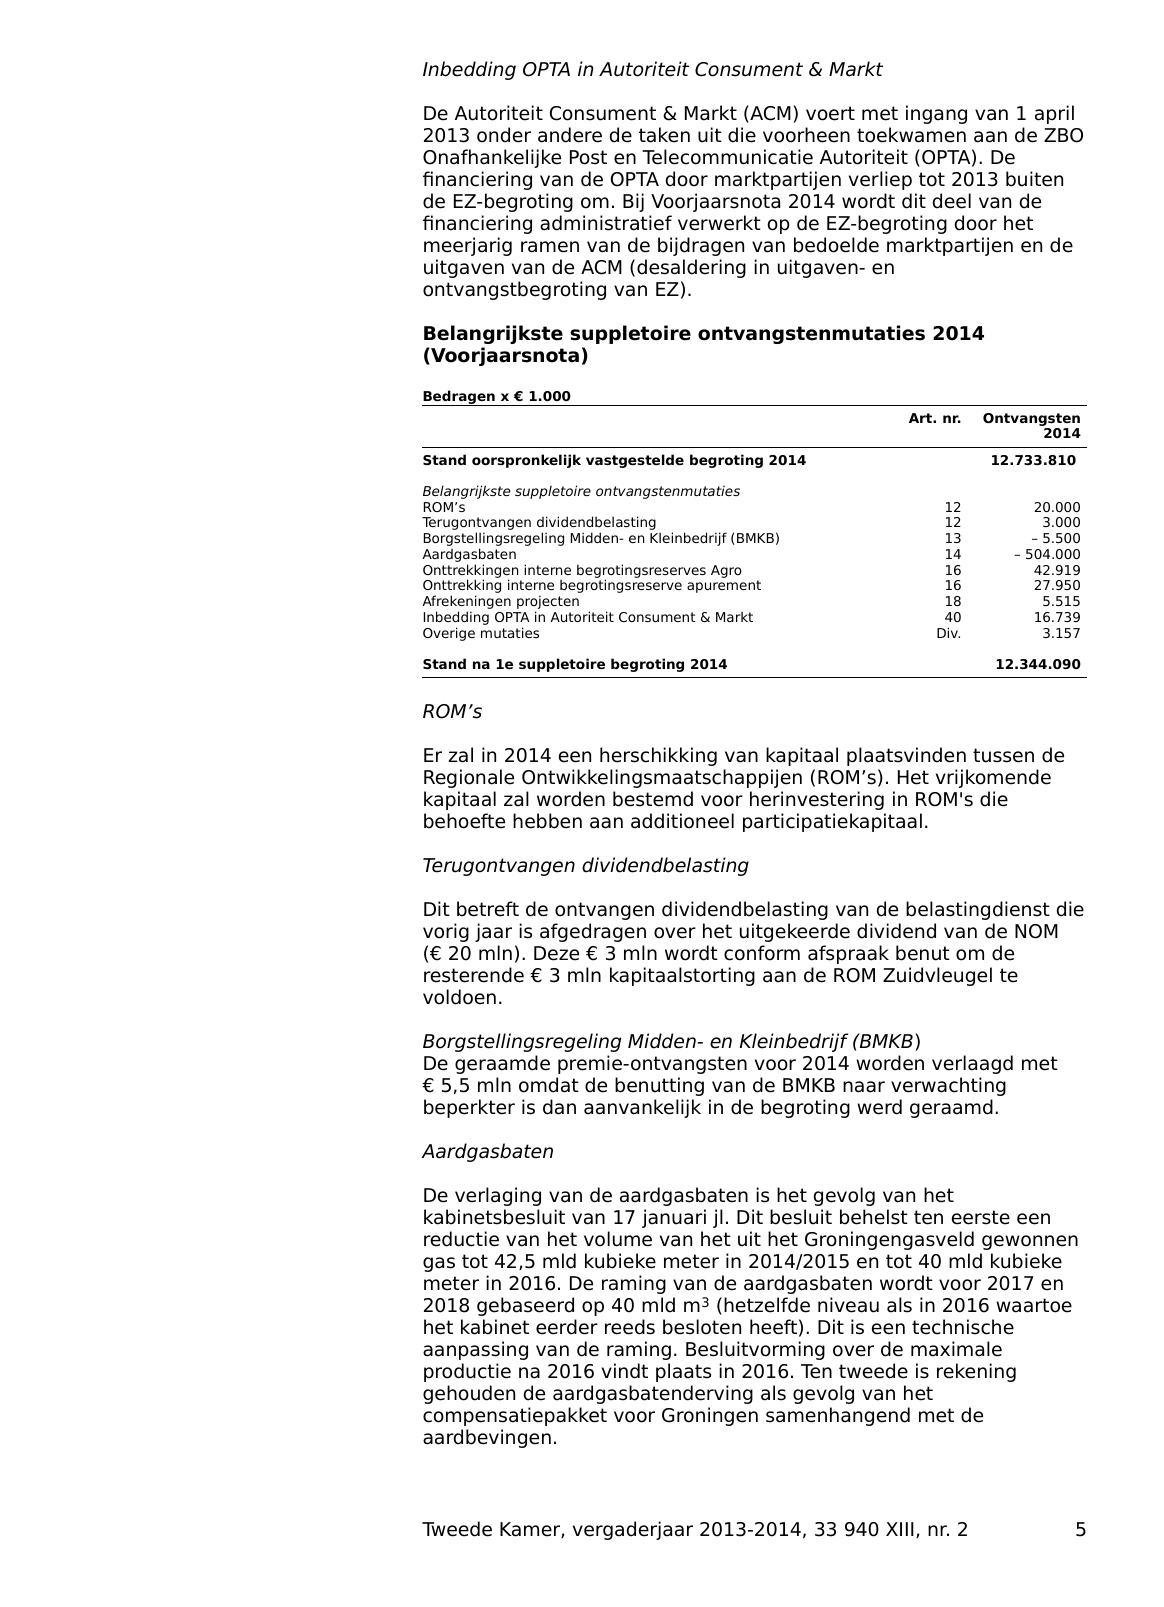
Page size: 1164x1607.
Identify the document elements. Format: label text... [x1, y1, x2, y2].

table_cell [851, 448, 967, 468]
table_cell – 504.000 [967, 547, 1087, 562]
table_cell [851, 657, 967, 677]
table_cell [851, 641, 967, 657]
table_cell Overige mutaties [422, 625, 851, 641]
table_cell [422, 406, 851, 447]
table_cell Ontvangsten 2014 [967, 406, 1087, 447]
table_cell Inbedding OPTA in Autoriteit Consument & Markt [422, 610, 851, 625]
subtitle Inbedding OPTA in Autoriteit Consument & Markt [422, 59, 1087, 81]
table_cell 12 [851, 500, 967, 515]
table_cell 16.739 [967, 610, 1087, 625]
table_cell Belangrijkste suppletoire ontvangstenmutaties [422, 484, 851, 499]
table_cell 13 [851, 531, 967, 547]
table_cell Stand na 1e suppletoire begroting 2014 [422, 657, 851, 677]
table_cell 14 [851, 547, 967, 562]
subtitle Belangrijkste suppletoire ontvangstenmutaties 2014 (Voorjaarsnota) [422, 323, 1087, 367]
table_cell – 5.500 [967, 531, 1087, 547]
table_cell Art. nr. [851, 406, 967, 447]
table_cell Aardgasbaten [422, 547, 851, 562]
text De geraamde premie-ontvangsten voor 2014 worden verlaagd met € 5,5 mln omdat de benutting van de BMKB naar verwachting beperkter is dan aanvankelijk in de begroting werd geraamd. [422, 1053, 1087, 1119]
subtitle Aardgasbaten [422, 1141, 1087, 1163]
table_cell 16 [851, 578, 967, 594]
table_cell Stand oorspronkelijk vastgestelde begroting 2014 [422, 448, 851, 468]
table_cell Div. [851, 625, 967, 641]
text Dit betreft de ontvangen dividendbelasting van de belastingdienst die vorig jaar is afgedragen over het uitgekeerde dividend van de NOM (€ 20 mln). Deze € 3 mln wordt conform afspraak benut om de resterende € 3 mln kapitaalstorting aan de ROM Zuidvleugel te voldoen. [422, 899, 1087, 1009]
text Er zal in 2014 een herschikking van kapitaal plaatsvinden tussen de Regionale Ontwikkelingsmaatschappijen (ROM’s). Het vrijkomende kapitaal zal worden bestemd voor herinvestering in ROM's die behoefte hebben aan additioneel participatiekapitaal. [422, 745, 1087, 833]
table_cell 12 [851, 515, 967, 531]
table_cell [422, 641, 851, 657]
table_cell 40 [851, 610, 967, 625]
table_cell ROM’s [422, 500, 851, 515]
text De verlaging van de aardgasbaten is het gevolg van het kabinetsbesluit van 17 januari jl. Dit besluit behelst ten eerste een reductie van het volume van het uit het Groningengasveld gewonnen gas tot 42,5 mld kubieke meter in 2014/2015 en tot 40 mld kubieke meter in 2016. De raming van de aardgasbaten wordt voor 2017 en 2018 gebaseerd op 40 mld m3 (hetzelfde niveau als in 2016 waartoe het kabinet eerder reeds besloten heeft). Dit is een technische aanpassing van de raming. Besluitvorming over de maximale productie na 2016 vindt plaats in 2016. Ten tweede is rekening gehouden de aardgasbatenderving als gevolg van het compensatiepakket voor Groningen samenhangend met de aardbevingen. [422, 1185, 1087, 1449]
table_cell 12.344.090 [967, 657, 1087, 677]
table_cell Terugontvangen dividendbelasting [422, 515, 851, 531]
table_cell [967, 468, 1087, 484]
subtitle Terugontvangen dividendbelasting [422, 855, 1087, 877]
table_cell 18 [851, 594, 967, 610]
table_cell Afrekeningen projecten [422, 594, 851, 610]
table_header Bedragen x € 1.000 [422, 389, 1087, 405]
table_cell 12.733.810 [967, 448, 1087, 468]
table_cell 3.000 [967, 515, 1087, 531]
table_cell 5.515 [967, 594, 1087, 610]
table_cell Onttrekkingen interne begrotingsreserves Agro [422, 563, 851, 578]
table_cell Borgstellingsregeling Midden- en Kleinbedrijf (BMKB) [422, 531, 851, 547]
subtitle ROM’s [422, 701, 1087, 722]
table_cell [967, 641, 1087, 657]
table_cell 20.000 [967, 500, 1087, 515]
text De Autoriteit Consument & Markt (ACM) voert met ingang van 1 april 2013 onder andere de taken uit die voorheen toekwamen aan de ZBO Onafhankelijke Post en Telecommunicatie Autoriteit (OPTA). De financiering van de OPTA door marktpartijen verliep tot 2013 buiten de EZ-begroting om. Bij Voorjaarsnota 2014 wordt dit deel van de financiering administratief verwerkt op de EZ-begroting door het meerjarig ramen van de bijdragen van bedoelde marktpartijen en de uitgaven van de ACM (desaldering in uitgaven- en ontvangstbegroting van EZ). [422, 103, 1087, 301]
text Borgstellingsregeling Midden- en Kleinbedrijf (BMKB) [422, 1031, 1087, 1053]
table_cell [422, 468, 851, 484]
table_cell Onttrekking interne begrotingsreserve apurement [422, 578, 851, 594]
table_cell 16 [851, 563, 967, 578]
table_cell [967, 484, 1087, 499]
table_cell 27.950 [967, 578, 1087, 594]
table_cell 3.157 [967, 625, 1087, 641]
table_cell [851, 468, 967, 484]
table_cell [851, 484, 967, 499]
table_cell 42.919 [967, 563, 1087, 578]
